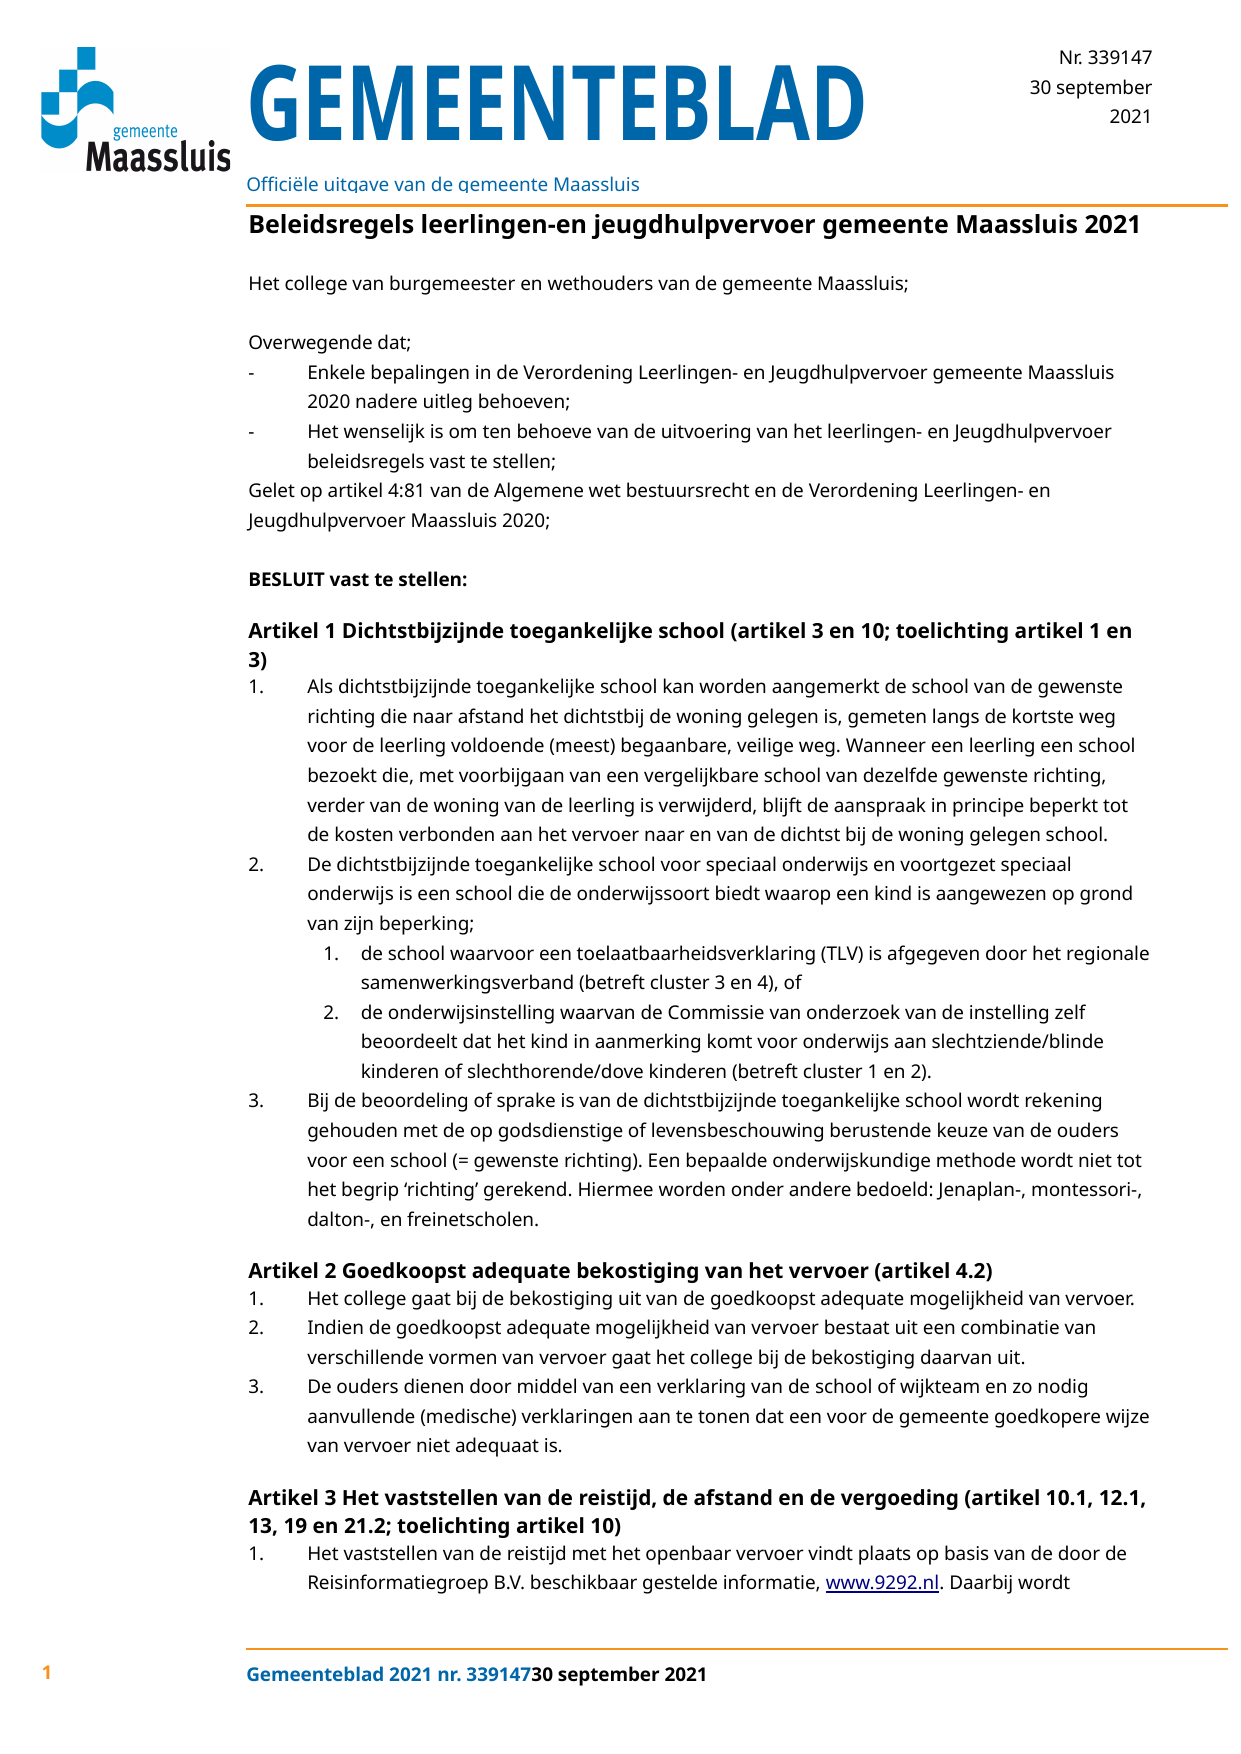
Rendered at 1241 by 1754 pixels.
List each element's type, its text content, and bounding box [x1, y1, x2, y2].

list de onderwijsinstelling waarvan de Commissie van onderzoek van de instelling zelf beoordeelt dat het kind in aanmerking komt voor onderwijs aan slechtziende/blinde kinderen of slechthorende/dove kinderen (betreft cluster 1 en 2). [323, 999, 1152, 1084]
list Het vaststellen van de reistijd met het openbaar vervoer vindt plaats op basis van de door de Reisinformatiegroep B.V. beschikbaar gestelde informatie, www.9292.nl. Daarbij wordt [248, 1540, 1152, 1595]
list de school waarvoor een toelaatbaarheidsverklaring (TLV) is afgegeven door het regionale samenwerkingsverband (betreft cluster 3 en 4), of [323, 940, 1152, 995]
list Indien de goedkoopst adequate mogelijkheid van vervoer bestaat uit een combinatie van verschillende vormen van vervoer gaat het college bij de bekostiging daarvan uit. [248, 1314, 1152, 1370]
picture [41, 47, 231, 172]
text Artikel 3 Het vaststellen van de reistijd, de afstand en de vergoeding (artikel 10.1, 12.1, 13, 19 en 21.2; toelichting artikel 10) [248, 1483, 1152, 1540]
list Enkele bepalingen in de Verordening Leerlingen- en Jeugdhulpvervoer gemeente Maassluis 2020 nadere uitleg behoeven; [248, 359, 1152, 414]
list Het college gaat bij de bekostiging uit van de goedkoopst adequate mogelijkheid van vervoer. [248, 1285, 1152, 1311]
text Artikel 1 Dichtstbijzijnde toegankelijke school (artikel 3 en 10; toelichting artikel 1 en 3) [248, 617, 1152, 673]
list Bij de beoordeling of sprake is van de dichtstbijzijnde toegankelijke school wordt rekening gehouden met de op godsdienstige of levensbeschouwing berustende keuze van de ouders voor een school (= gewenste richting). Een bepaalde onderwijskundige methode wordt niet tot het begrip ‘richting’ gerekend. Hiermee worden onder andere bedoeld: Jenaplan-, montessori-, dalton-, en freinetscholen. [248, 1088, 1152, 1232]
text Artikel 2 Goedkoopst adequate bekostiging van het vervoer (artikel 4.2) [248, 1256, 1152, 1285]
list Als dichtstbijzijnde toegankelijke school kan worden aangemerkt de school van de gewenste richting die naar afstand het dichtstbij de woning gelegen is, gemeten langs de kortste weg voor de leerling voldoende (meest) begaanbare, veilige weg. Wanneer een leerling een school bezoekt die, met voorbijgaan van een vergelijkbare school van dezelfde gewenste richting, verder van de woning van de leerling is verwijderd, blijft de aanspraak in principe beperkt tot de kosten verbonden aan het vervoer naar en van de dichtst bij de woning gelegen school. [248, 673, 1152, 847]
text BESLUIT vast te stellen: [248, 566, 1152, 592]
text Het college van burgemeester en wethouders van de gemeente Maassluis; [248, 270, 1152, 296]
text Beleidsregels leerlingen-en jeugdhulpvervoer gemeente Maassluis 2021 [248, 207, 1152, 241]
list Het wenselijk is om ten behoeve van de uitvoering van het leerlingen- en Jeugdhulpvervoer beleidsregels vast te stellen; [248, 418, 1152, 473]
picture [41, 47, 77, 92]
text Gelet op artikel 4:81 van de Algemene wet bestuursrecht en de Verordening Leerlingen- en Jeugdhulpvervoer Maassluis 2020; [248, 477, 1152, 533]
text Overwegende dat; [248, 329, 1152, 355]
list De ouders dienen door middel van een verklaring van de school of wijkteam en zo nodig aanvullende (medische) verklaringen aan te tonen dat een voor de gemeente goedkopere wijze van vervoer niet adequaat is. [248, 1373, 1152, 1458]
list De dichtstbijzijnde toegankelijke school voor speciaal onderwijs en voortgezet speciaal onderwijs is een school die de onderwijssoort biedt waarop een kind is aangewezen op grond van zijn beperking; [248, 851, 1152, 936]
